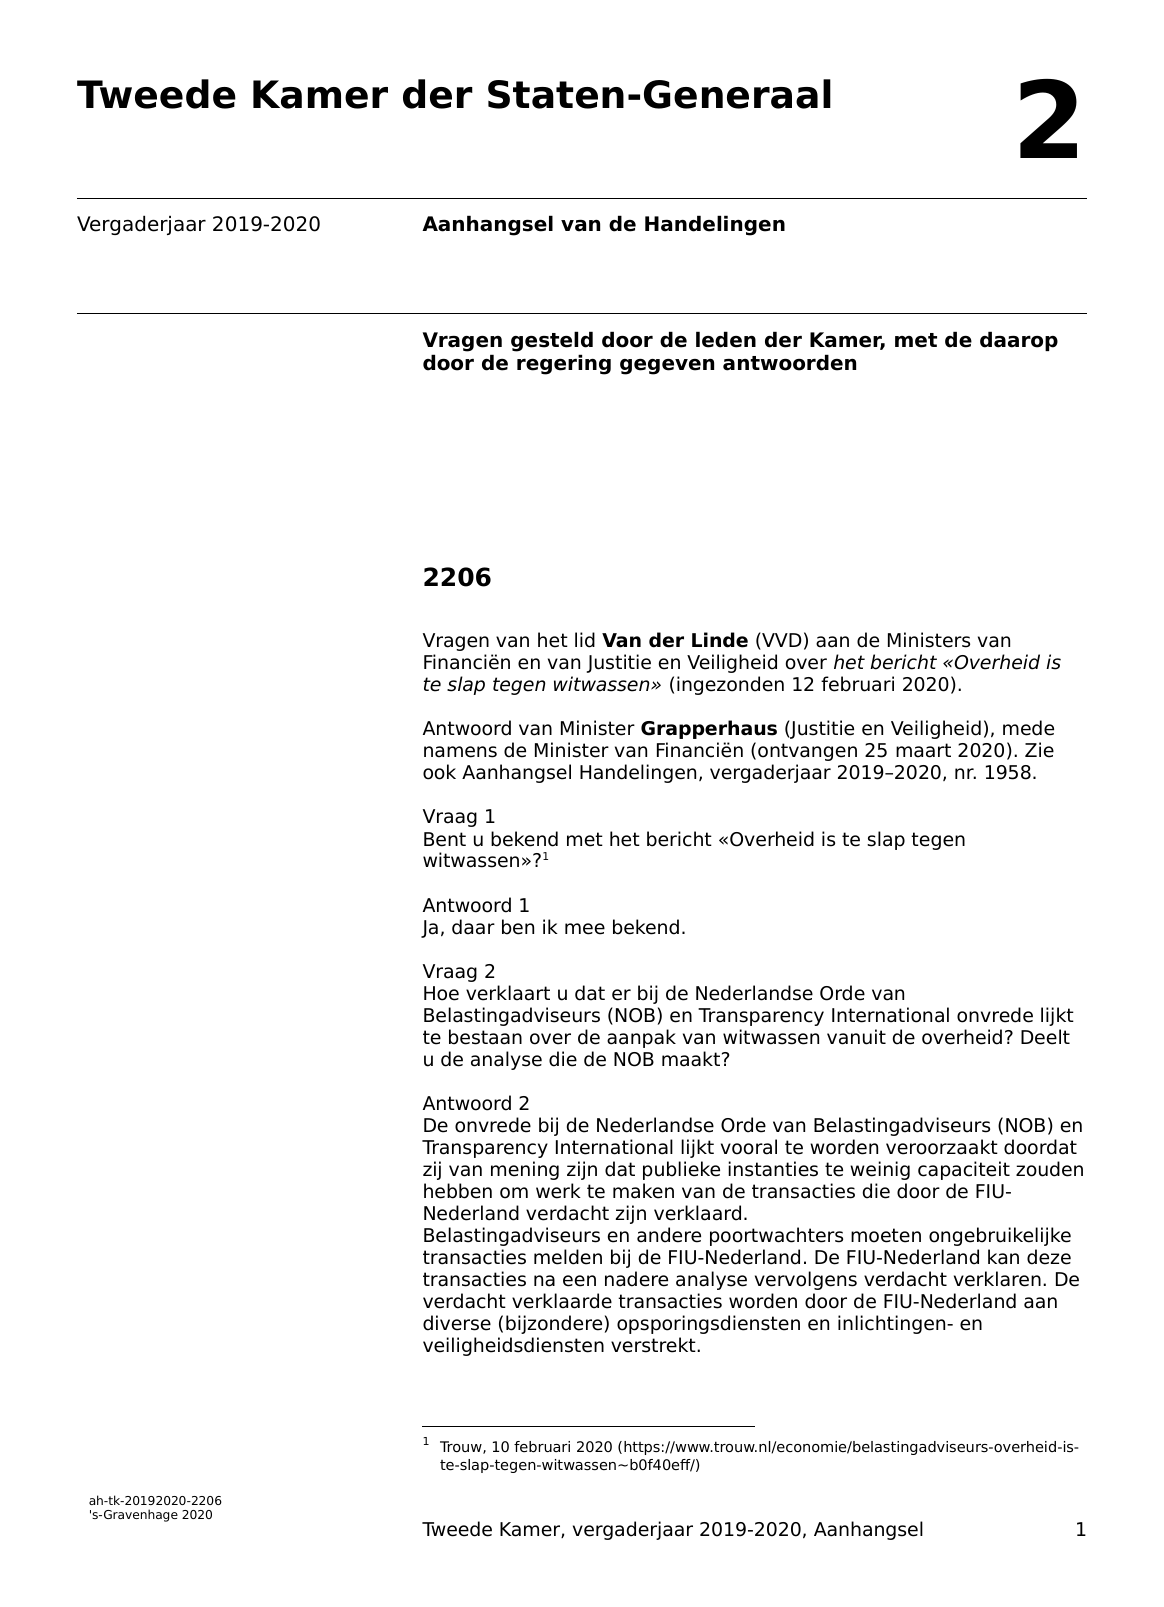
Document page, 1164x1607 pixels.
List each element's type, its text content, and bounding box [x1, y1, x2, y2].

table_header 2 [886, 59, 1087, 198]
table_cell [77, 314, 422, 375]
text De onvrede bij de Nederlandse Orde van Belastingadviseurs (NOB) en Transparency International lijkt vooral te worden veroorzaakt doordat zij van mening zijn dat publieke instanties te weinig capaciteit zouden hebben om werk te maken van de transacties die door de FIU-Nederland verdacht zijn verklaard. [422, 1115, 1087, 1225]
text Vragen van het lid Van der Linde (VVD) aan de Ministers van Financiën en van Justitie en Veiligheid over het bericht «Overheid is te slap tegen witwassen» (ingezonden 12 februari 2020). [422, 630, 1087, 696]
text ah-tk-20192020-2206 [88, 1494, 323, 1508]
text Belastingadviseurs en andere poortwachters moeten ongebruikelijke transacties melden bij de FIU-Nederland. De FIU-Nederland kan deze transacties na een nadere analyse vervolgens verdacht verklaren. De verdacht verklaarde transacties worden door de FIU-Nederland aan diverse (bijzondere) opsporingsdiensten en inlichtingen- en veiligheidsdiensten verstrekt. [422, 1225, 1087, 1357]
table_cell Vragen gesteld door de leden der Kamer, met de daarop door de regering gegeven antwoorden [422, 314, 1087, 375]
text Vraag 2 [422, 961, 1087, 983]
text Trouw, 10 februari 2020 (https://www.trouw.nl/economie/belastingadviseurs-overheid-is-te-slap-tegen-witwassen~b0f40eff/) [422, 1435, 1087, 1474]
text Antwoord 1 [422, 894, 1087, 917]
text Antwoord van Minister Grapperhaus (Justitie en Veiligheid), mede namens de Minister van Financiën (ontvangen 25 maart 2020). Zie ook Aanhangsel Handelingen, vergaderjaar 2019–2020, nr. 1958. [422, 718, 1087, 784]
text Bent u bekend met het bericht «Overheid is te slap tegen witwassen»? [422, 828, 1087, 872]
table_cell Aanhangsel van de Handelingen [422, 199, 1087, 313]
text 2206 [422, 563, 1087, 592]
table_header Tweede Kamer der Staten-Generaal [77, 59, 886, 198]
table_cell Vergaderjaar 2019-2020 [77, 199, 422, 313]
text 's-Gravenhage 2020 [88, 1508, 323, 1522]
text Ja, daar ben ik mee bekend. [422, 917, 1087, 938]
text Hoe verklaart u dat er bij de Nederlandse Orde van Belastingadviseurs (NOB) en Transparency International onvrede lijkt te bestaan over de aanpak van witwassen vanuit de overheid? Deelt u de analyse die de NOB maakt? [422, 983, 1087, 1071]
text Vraag 1 [422, 806, 1087, 828]
text Antwoord 2 [422, 1093, 1087, 1115]
